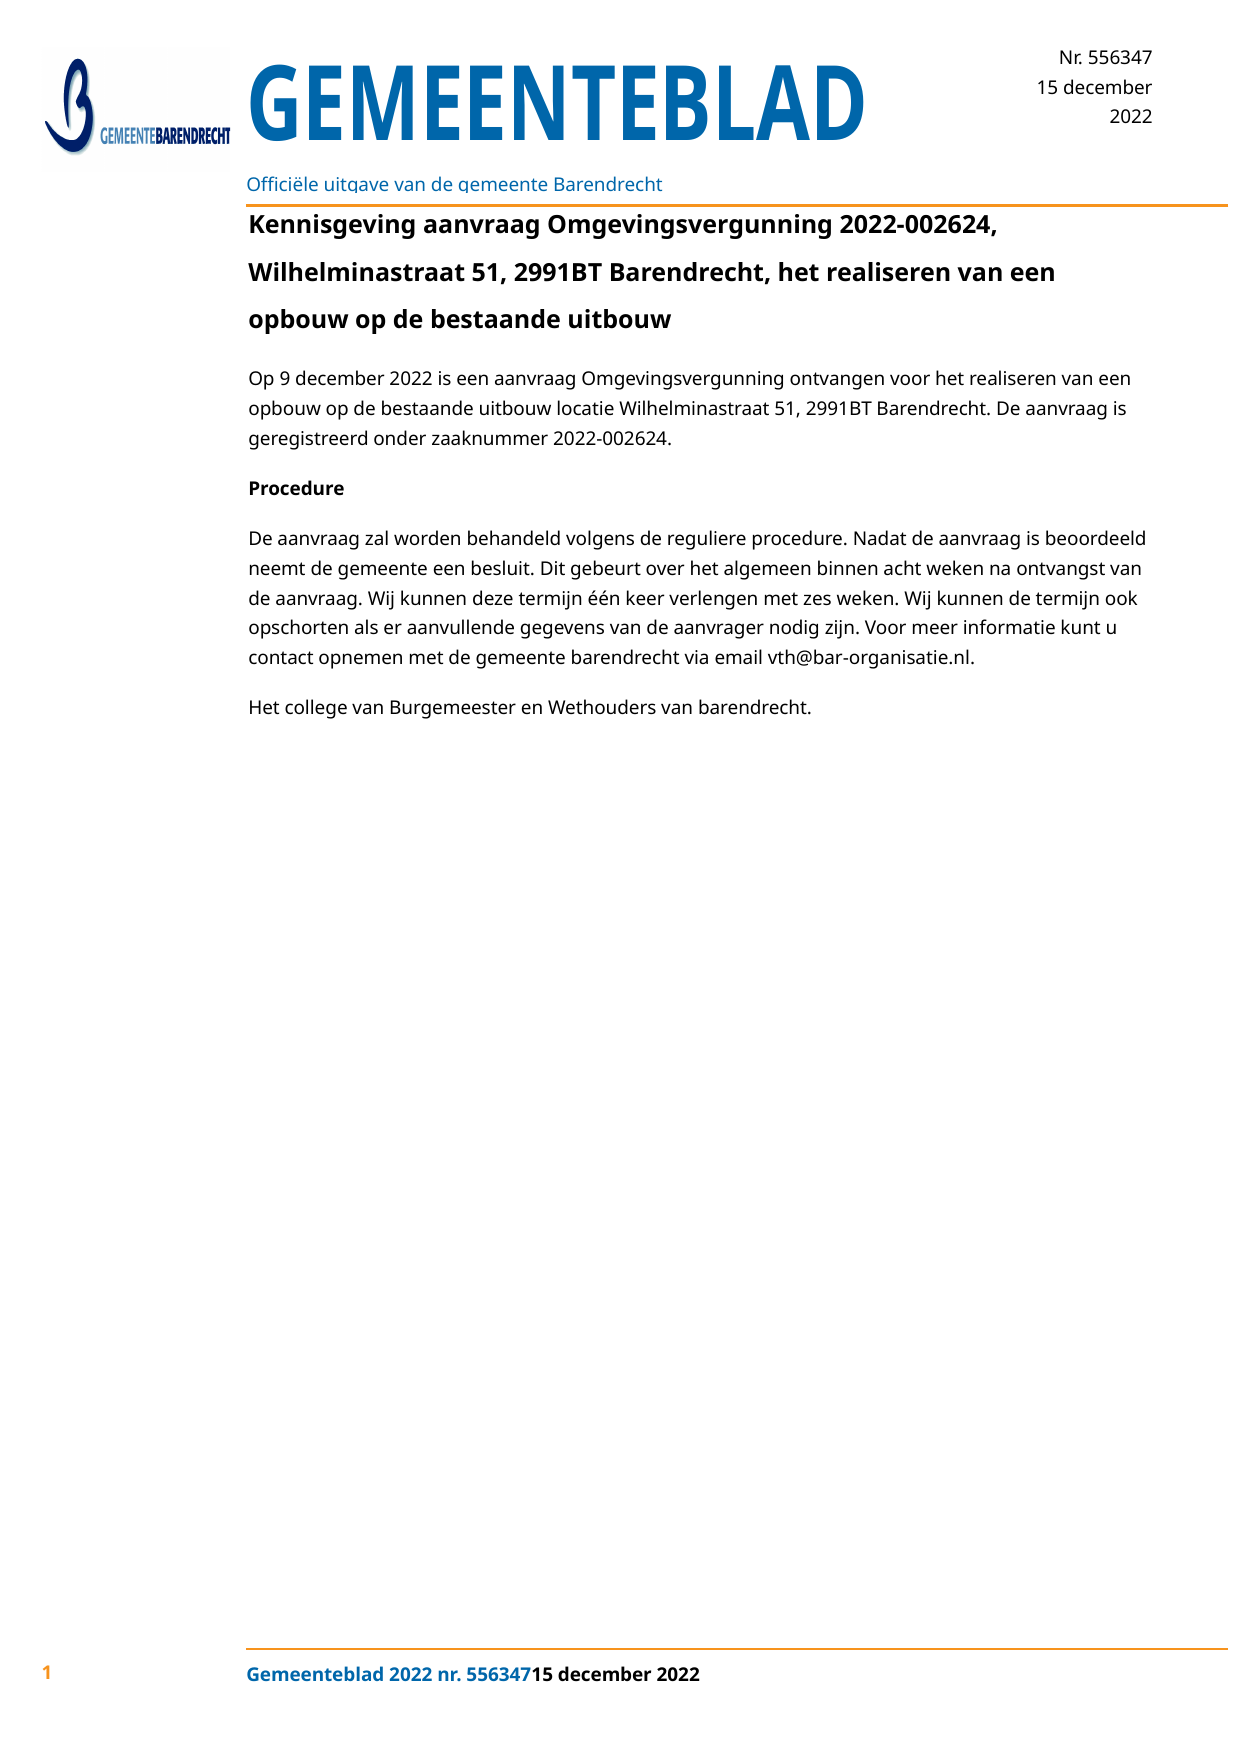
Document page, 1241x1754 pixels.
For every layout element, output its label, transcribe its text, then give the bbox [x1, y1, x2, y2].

picture [41, 47, 231, 172]
text Procedure [248, 475, 1152, 501]
text Op 9 december 2022 is een aanvraag Omgevingsvergunning ontvangen voor het realiseren van een opbouw op de bestaande uitbouw locatie Wilhelminastraat 51, 2991BT Barendrecht. De aanvraag is geregistreerd onder zaaknummer 2022-002624. [248, 366, 1152, 450]
text Het college van Burgemeester en Wethouders van barendrecht. [248, 694, 1152, 720]
text De aanvraag zal worden behandeld volgens de reguliere procedure. Nadat de aanvraag is beoordeeld neemt de gemeente een besluit. Dit gebeurt over het algemeen binnen acht weken na ontvangst van de aanvraag. Wij kunnen deze termijn één keer verlengen met zes weken. Wij kunnen de termijn ook opschorten als er aanvullende gegevens van de aanvrager nodig zijn. Voor meer informatie kunt u contact opnemen met de gemeente barendrecht via email vth@bar-organisatie.nl. [248, 526, 1152, 669]
text Kennisgeving aanvraag Omgevingsvergunning 2022-002624, Wilhelminastraat 51, 2991BT Barendrecht, het realiseren van een opbouw op de bestaande uitbouw [248, 207, 1152, 336]
